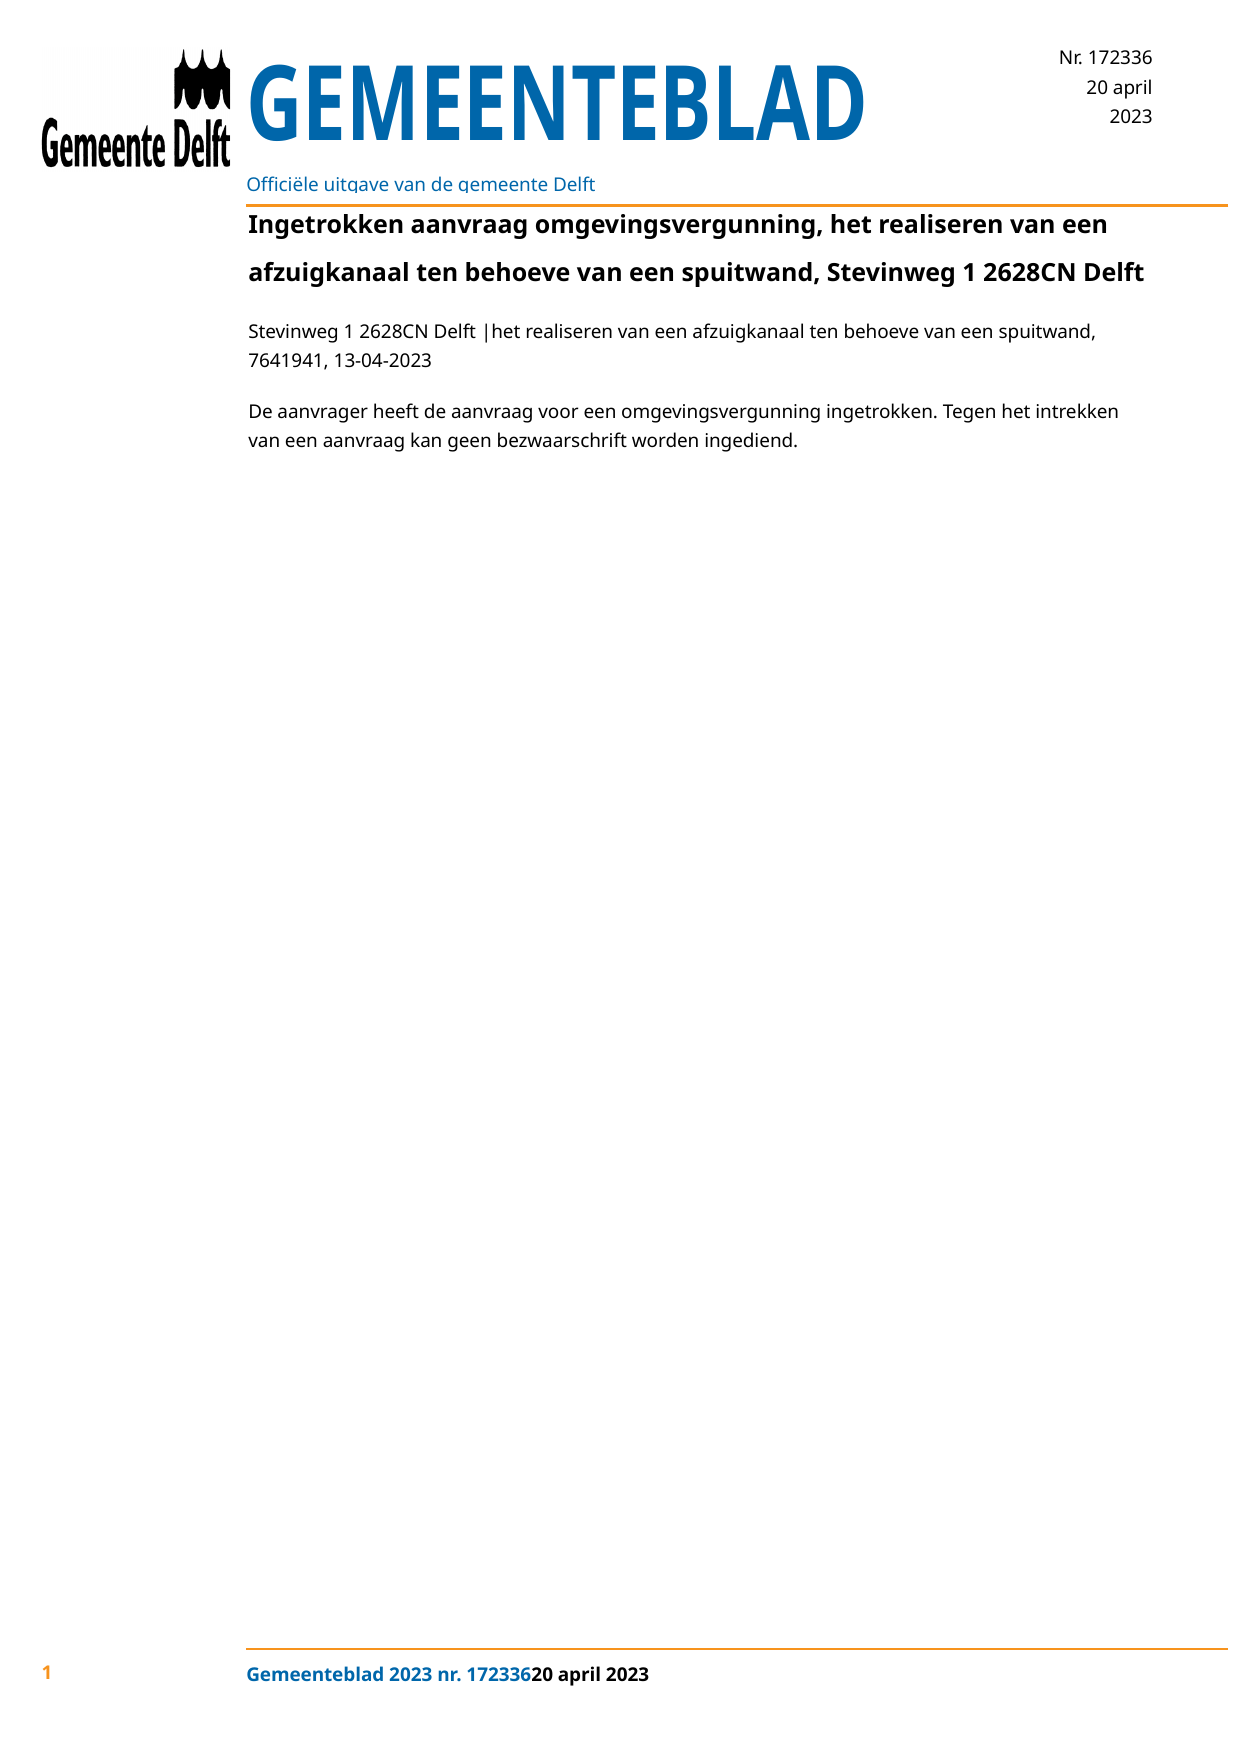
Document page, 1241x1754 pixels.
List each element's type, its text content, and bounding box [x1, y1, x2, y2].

text Stevinweg 1 2628CN Delft |het realiseren van een afzuigkanaal ten behoeve van een spuitwand, 7641941, 13-04-2023 [248, 318, 1152, 373]
picture [41, 47, 231, 172]
text De aanvrager heeft de aanvraag voor een omgevingsvergunning ingetrokken. Tegen het intrekken van een aanvraag kan geen bezwaarschrift worden ingediend. [248, 398, 1152, 453]
text Ingetrokken aanvraag omgevingsvergunning, het realiseren van een afzuigkanaal ten behoeve van een spuitwand, Stevinweg 1 2628CN Delft [248, 207, 1152, 288]
